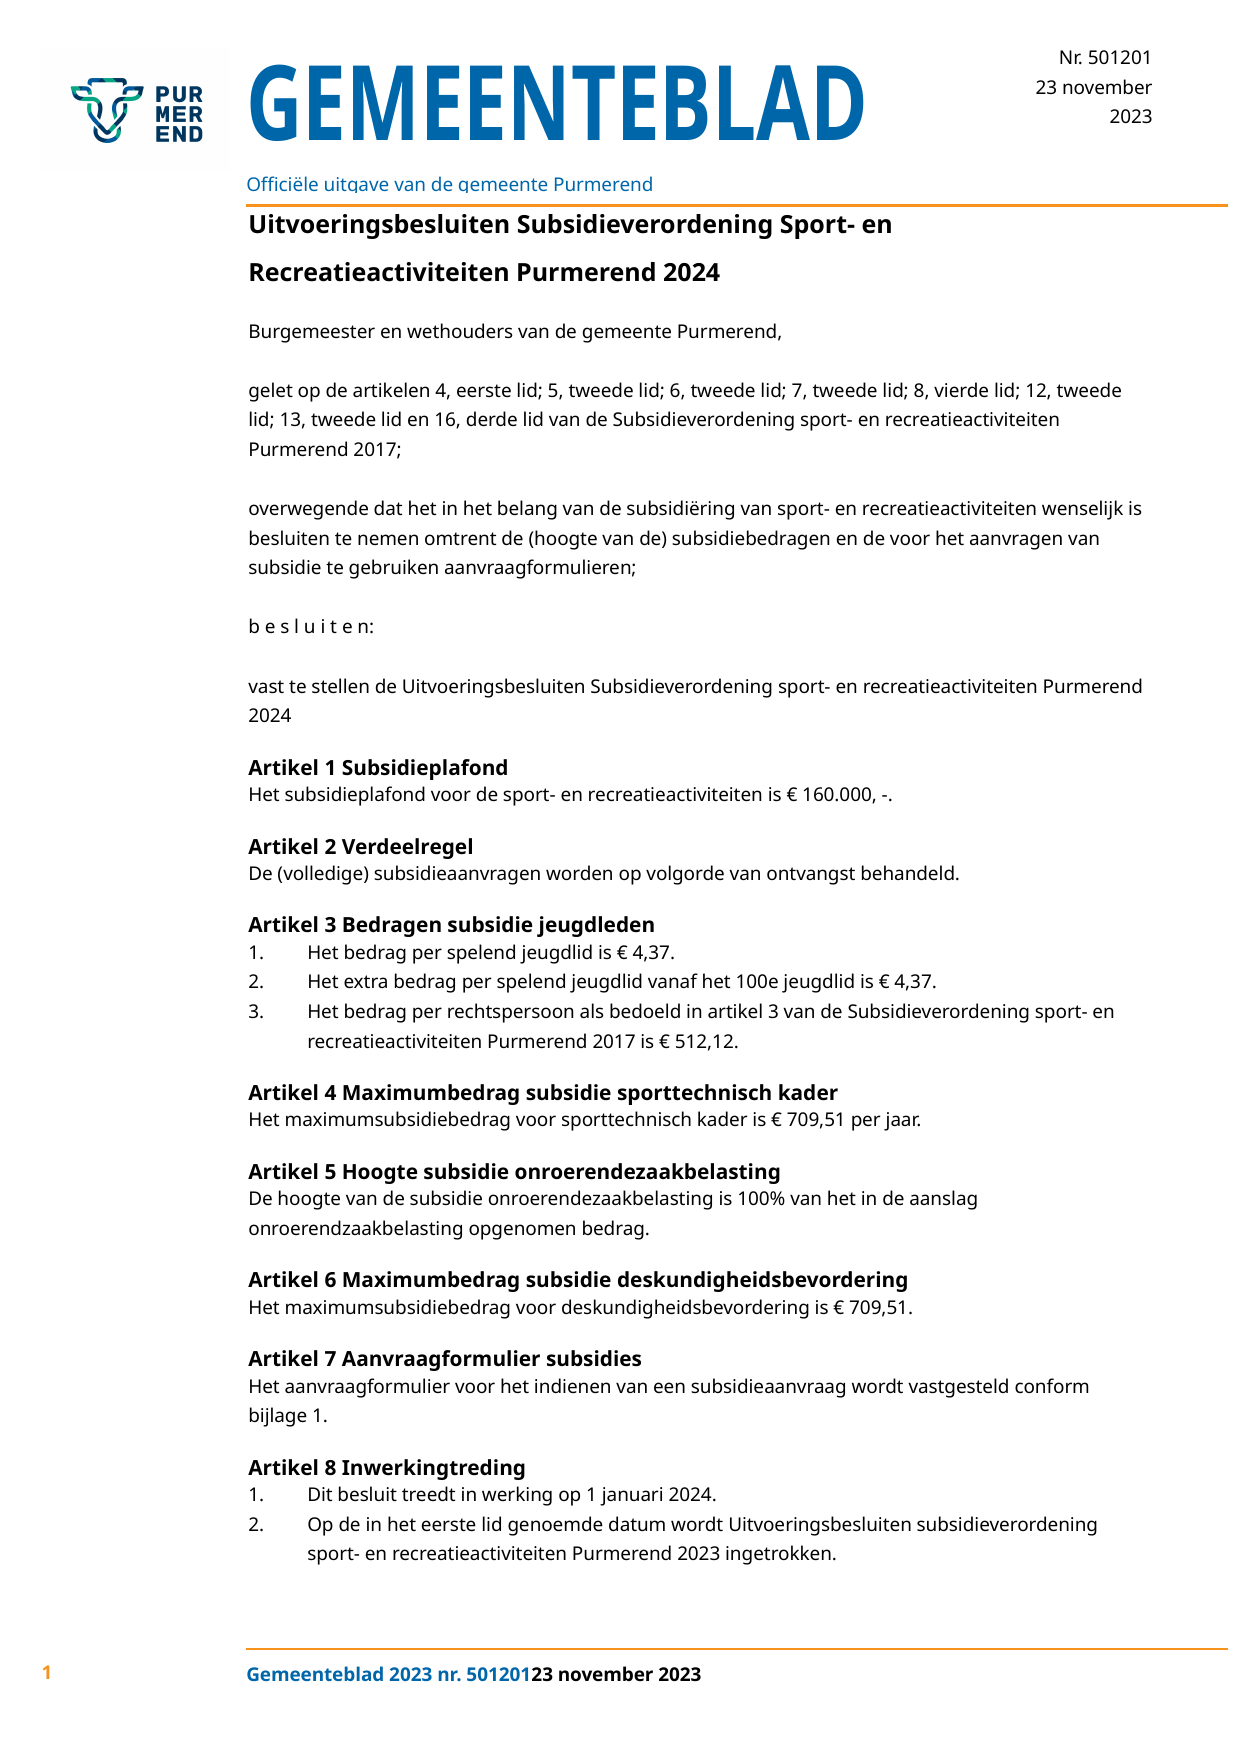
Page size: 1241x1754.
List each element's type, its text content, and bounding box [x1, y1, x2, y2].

list Dit besluit treedt in werking op 1 januari 2024. [248, 1481, 1152, 1507]
list Op de in het eerste lid genoemde datum wordt Uitvoeringsbesluiten subsidieverordening sport- en recreatieactiviteiten Purmerend 2023 ingetrokken. [248, 1511, 1152, 1566]
text b e s l u i t e n: [248, 614, 1152, 639]
text vast te stellen de Uitvoeringsbesluiten Subsidieverordening sport- en recreatieactiviteiten Purmerend 2024 [248, 673, 1152, 728]
text Uitvoeringsbesluiten Subsidieverordening Sport- en Recreatieactiviteiten Purmerend 2024 [248, 207, 1152, 288]
text Artikel 7 Aanvraagformulier subsidies [248, 1344, 1152, 1373]
text Burgemeester en wethouders van de gemeente Purmerend, [248, 318, 1152, 344]
text Artikel 5 Hoogte subsidie onroerendezaakbelasting [248, 1157, 1152, 1186]
text Artikel 1 Subsidieplafond [248, 753, 1152, 781]
text Artikel 2 Verdeelregel [248, 832, 1152, 860]
text overwegende dat het in het belang van de subsidiëring van sport- en recreatieactiviteiten wenselijk is besluiten te nemen omtrent de (hoogte van de) subsidiebedragen en de voor het aanvragen van subsidie te gebruiken aanvraagformulieren; [248, 495, 1152, 580]
list Het extra bedrag per spelend jeugdlid vanaf het 100e jeugdlid is € 4,37. [248, 969, 1152, 994]
text Het aanvraagformulier voor het indienen van een subsidieaanvraag wordt vastgesteld conform bijlage 1. [248, 1373, 1152, 1428]
text Het maximumsubsidiebedrag voor deskundigheidsbevordering is € 709,51. [248, 1294, 1152, 1320]
text gelet op de artikelen 4, eerste lid; 5, tweede lid; 6, tweede lid; 7, tweede lid; 8, vierde lid; 12, tweede lid; 13, tweede lid en 16, derde lid van de Subsidieverordening sport- en recreatieactiviteiten Purmerend 2017; [248, 377, 1152, 462]
picture [41, 47, 231, 172]
list Het bedrag per spelend jeugdlid is € 4,37. [248, 939, 1152, 965]
text Het subsidieplafond voor de sport- en recreatieactiviteiten is € 160.000, -. [248, 781, 1152, 807]
text Artikel 4 Maximumbedrag subsidie sporttechnisch kader [248, 1078, 1152, 1107]
text Artikel 8 Inwerkingtreding [248, 1453, 1152, 1481]
text Het maximumsubsidiebedrag voor sporttechnisch kader is € 709,51 per jaar. [248, 1107, 1152, 1132]
list Het bedrag per rechtspersoon als bedoeld in artikel 3 van de Subsidieverordening sport- en recreatieactiviteiten Purmerend 2017 is € 512,12. [248, 998, 1152, 1053]
text Artikel 3 Bedragen subsidie jeugdleden [248, 911, 1152, 939]
text De (volledige) subsidieaanvragen worden op volgorde van ontvangst behandeld. [248, 860, 1152, 886]
text Artikel 6 Maximumbedrag subsidie deskundigheidsbevordering [248, 1266, 1152, 1294]
text De hoogte van de subsidie onroerendezaakbelasting is 100% van het in de aanslag onroerendzaakbelasting opgenomen bedrag. [248, 1186, 1152, 1241]
